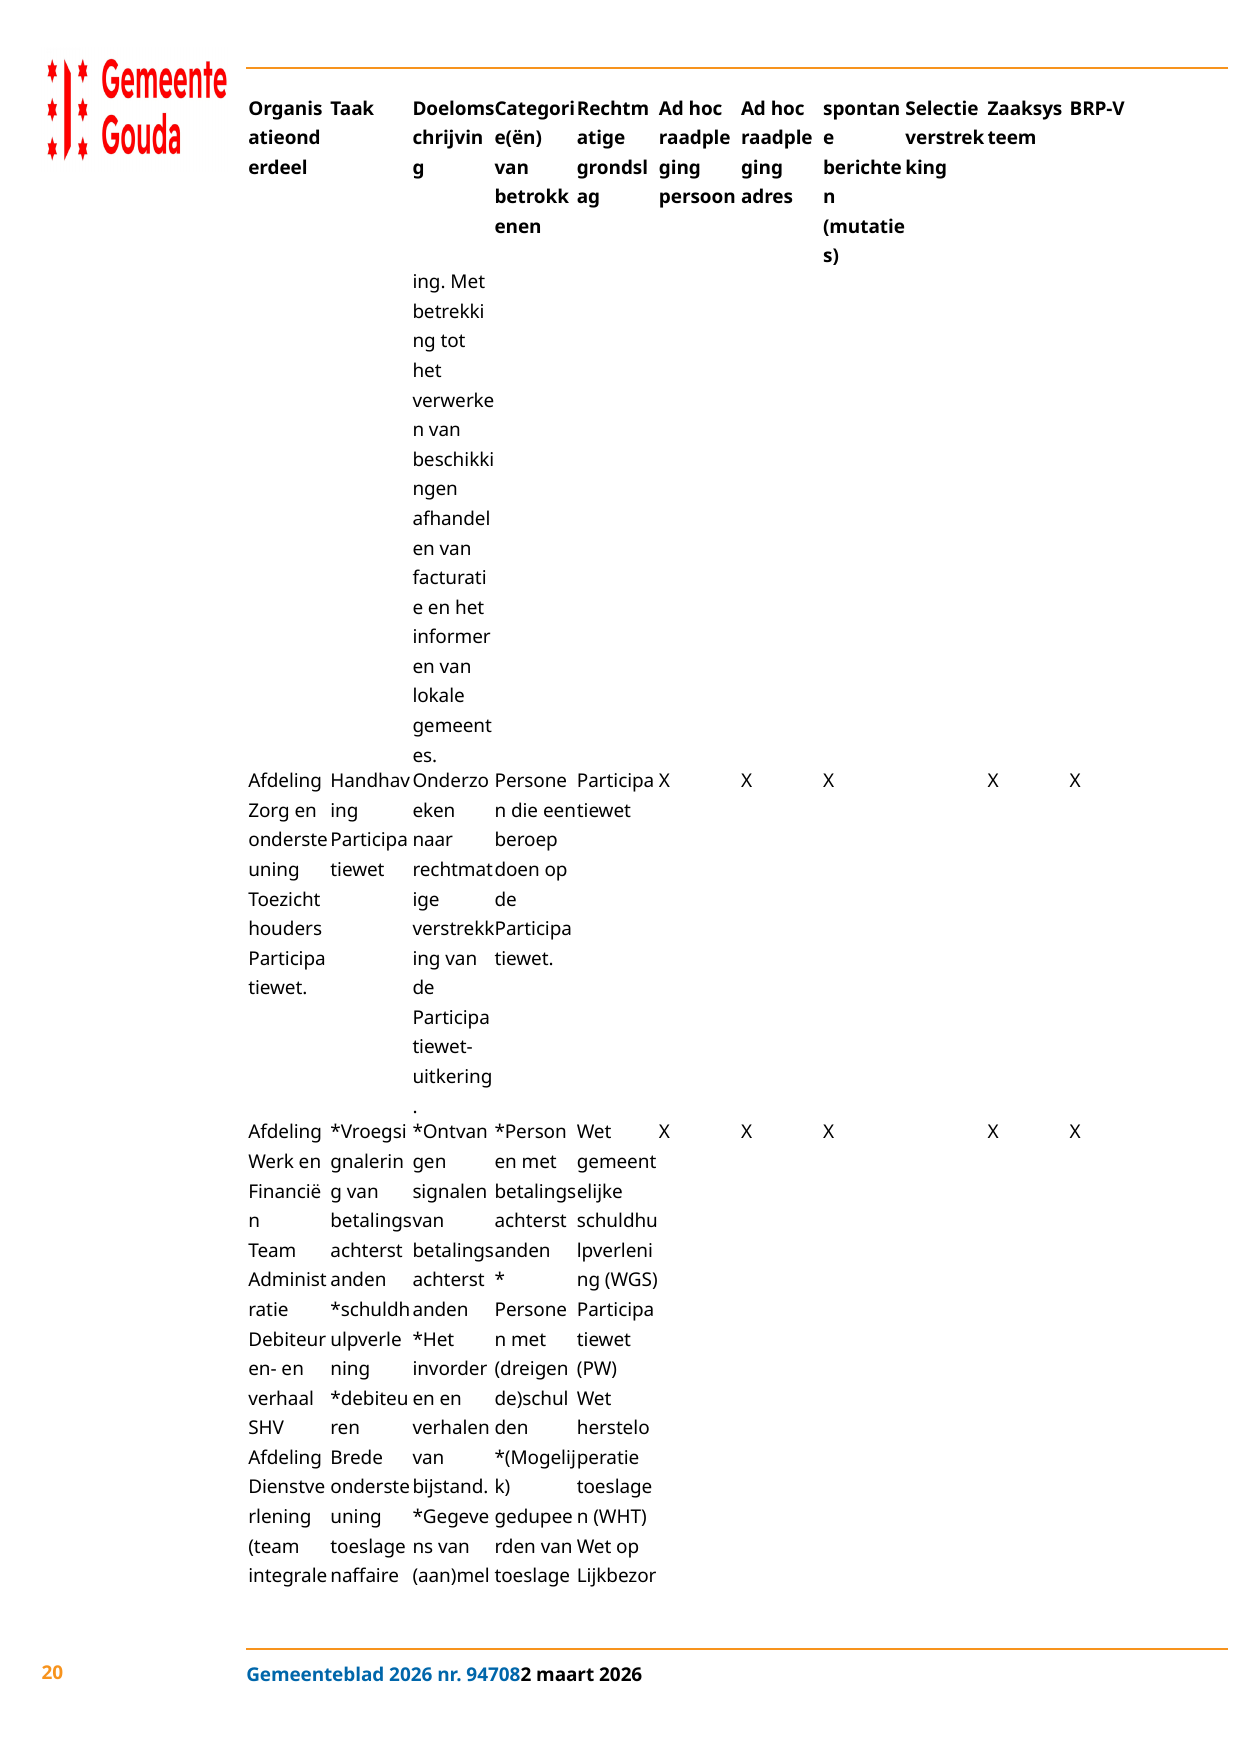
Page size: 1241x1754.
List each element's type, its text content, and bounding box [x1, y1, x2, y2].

table_cell Afdeling Werk en Financiën Team Administratie Debiteuren- en verhaal SHV Afdeling Dienstverlening (team integrale [248, 1119, 330, 1588]
table_cell X [1069, 1119, 1152, 1588]
table_cell Wet gemeentelijke schuldhulpverlening (WGS) Participatiewet (PW) Wet hersteloperatie toeslagen (WHT) Wet op Lijkbezor [577, 1119, 659, 1588]
table_cell X [741, 768, 823, 1119]
table_cell [494, 269, 577, 767]
table_header Zaaksysteem [987, 95, 1069, 268]
table_cell Handhaving Participatiewet [330, 768, 412, 1119]
picture [41, 47, 231, 172]
table_header Selectieverstrekking [905, 95, 987, 268]
table_cell X [823, 768, 905, 1119]
table_cell [1069, 269, 1152, 767]
table_cell Participatiewet [577, 768, 659, 1119]
table_cell [823, 269, 905, 767]
table_header Categorie(ën) van betrokkenen [494, 95, 577, 268]
table_header Doelomschrijving [412, 95, 494, 268]
table_header Ad hoc raadpleging adres [741, 95, 823, 268]
table_header Taak [330, 95, 412, 268]
table_cell X [659, 768, 741, 1119]
table_header Ad hoc raadpleging persoon [659, 95, 741, 268]
table_header Rechtmatige grondslag [577, 95, 659, 268]
table_cell X [823, 1119, 905, 1588]
table_header BRP-V [1069, 95, 1152, 268]
table_cell [659, 269, 741, 767]
table_cell Onderzoeken naar rechtmatige verstrekking van de Participatiewet- uitkering. [412, 768, 494, 1119]
table_header spontane berichten (mutaties) [823, 95, 905, 268]
table_cell [905, 269, 987, 767]
table_cell X [1069, 768, 1152, 1119]
table_cell Afdeling Zorg en ondersteuning Toezichthouders Participatiewet. [248, 768, 330, 1119]
table_cell X [987, 1119, 1069, 1588]
table_cell X [987, 768, 1069, 1119]
table_cell *Personen met betalingsachterstanden * Personen met (dreigende)schulden *(Mogelijk) gedupeerden van toeslage [494, 1119, 577, 1588]
table_cell [741, 269, 823, 767]
table_cell X [659, 1119, 741, 1588]
table_cell [248, 269, 330, 767]
table_cell [905, 1119, 987, 1588]
table_cell [905, 768, 987, 1119]
table_cell *Ontvangen signalen van betalingsachterstanden *Het invorderen en verhalen van bijstand. *Gegevens van (aan)mel [412, 1119, 494, 1588]
table_cell X [741, 1119, 823, 1588]
table_cell [987, 269, 1069, 767]
table_cell [330, 269, 412, 767]
table_cell [577, 269, 659, 767]
table_cell ing. Met betrekking tot het verwerken van beschikkingen afhandelen van facturatie en het informeren van lokale gemeentes. [412, 269, 494, 767]
table_cell *Vroegsignalering van betalingsachterstanden *schuldhulpverlening *debiteuren Brede ondersteuning toeslagenaffaire [330, 1119, 412, 1588]
table_cell Personen die een beroep doen op de Participatiewet. [494, 768, 577, 1119]
table_header Organisatieonderdeel [248, 95, 330, 268]
